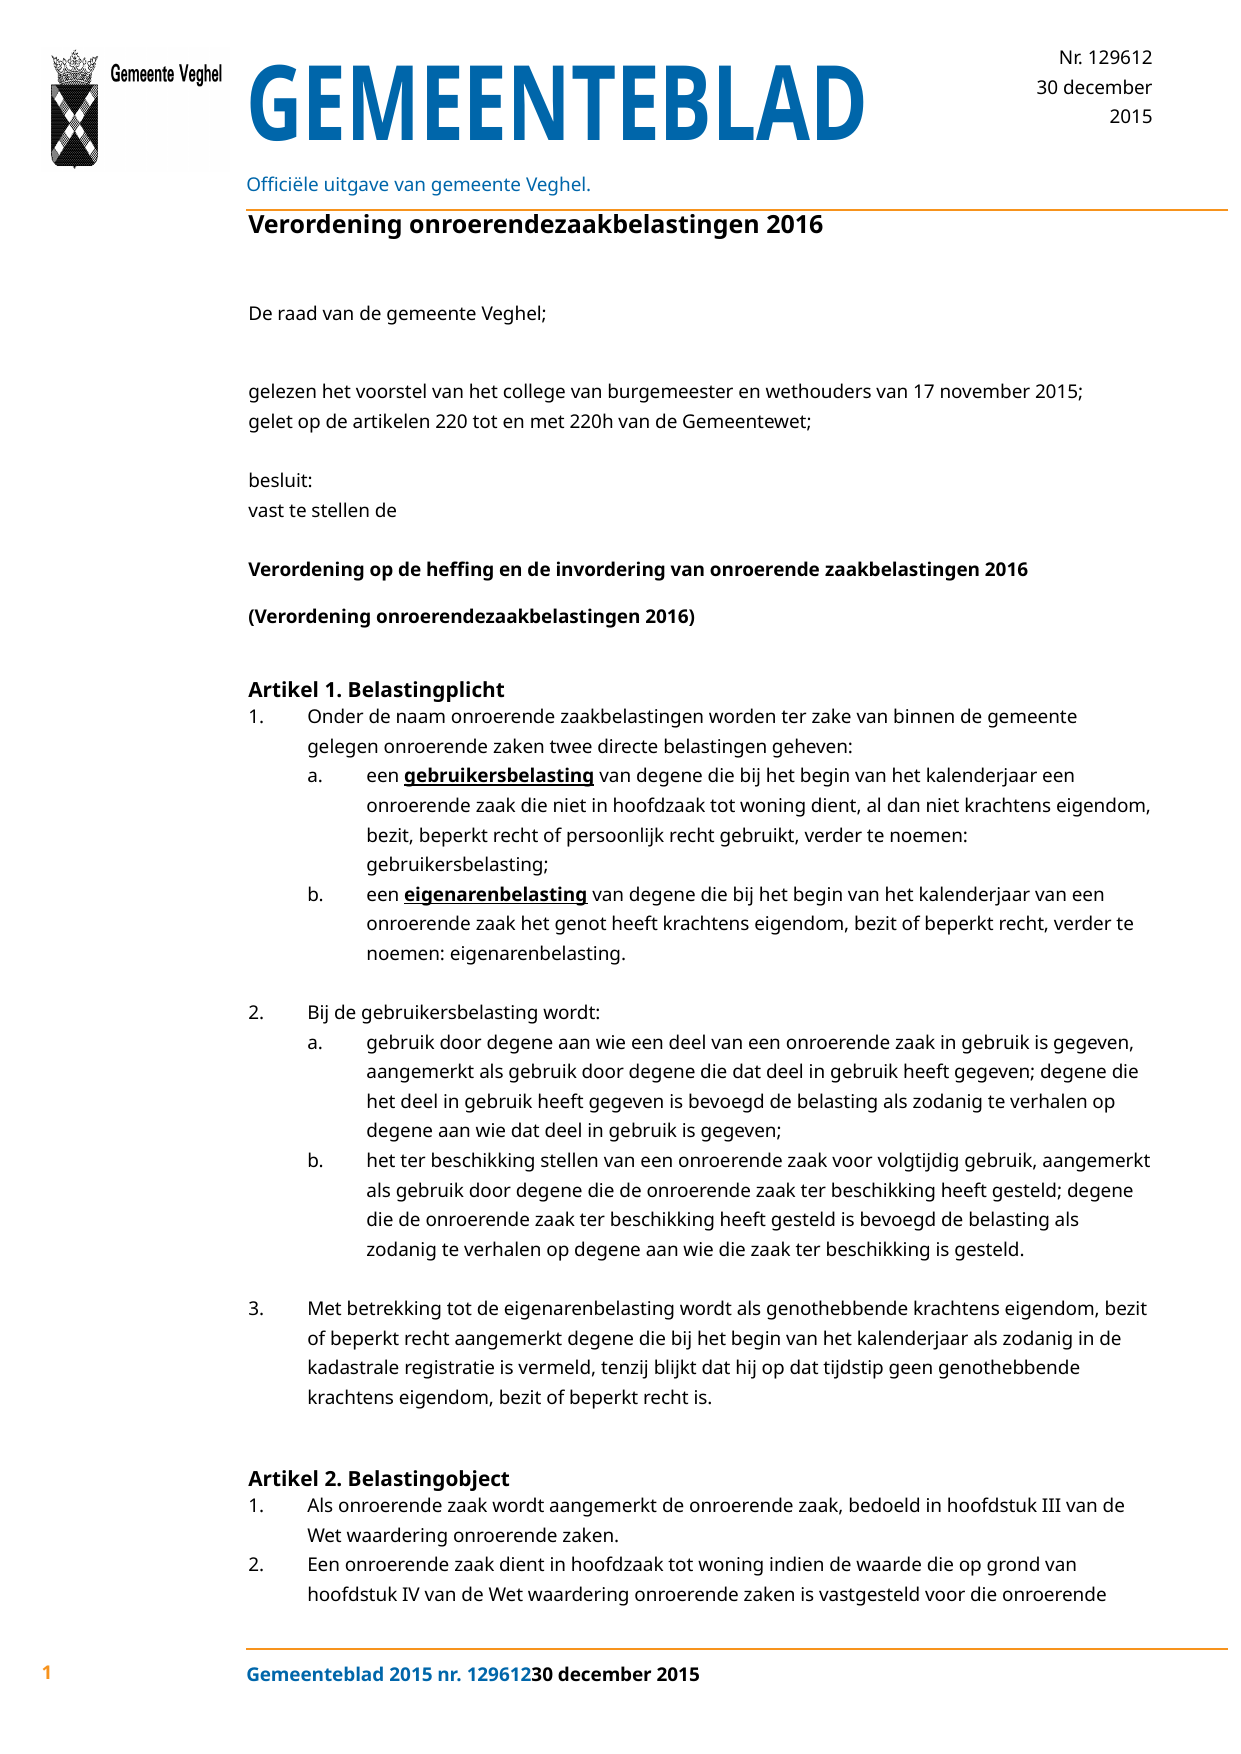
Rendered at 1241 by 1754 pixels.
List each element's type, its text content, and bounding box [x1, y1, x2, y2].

list Onder de naam onroerende zaakbelastingen worden ter zake van binnen de gemeente gelegen onroerende zaken twee directe belastingen geheven: [248, 703, 1152, 759]
text besluit: [248, 467, 1152, 493]
list Bij de gebruikersbelasting wordt: [248, 999, 1152, 1025]
list Een onroerende zaak dient in hoofdzaak tot woning indien de waarde die op grond van hoofdstuk IV van de Wet waardering onroerende zaken is vastgesteld voor die onroerende [248, 1552, 1152, 1607]
text (Verordening onroerendezaakbelastingen 2016) [248, 603, 1152, 628]
list een eigenarenbelasting van degene die bij het begin van het kalenderjaar van een onroerende zaak het genot heeft krachtens eigendom, bezit of beperkt recht, verder te noemen: eigenarenbelasting. [307, 881, 1152, 966]
text gelezen het voorstel van het college van burgemeester en wethouders van 17 november 2015; [248, 379, 1152, 404]
text Artikel 2. Belastingobject [248, 1464, 1152, 1492]
list een gebruikersbelasting van degene die bij het begin van het kalenderjaar een onroerende zaak die niet in hoofdzaak tot woning dient, al dan niet krachtens eigendom, bezit, beperkt recht of persoonlijk recht gebruikt, verder te noemen: gebruikersbelasting; [307, 763, 1152, 877]
text Artikel 1. Belastingplicht [248, 675, 1152, 703]
list Als onroerende zaak wordt aangemerkt de onroerende zaak, bedoeld in hoofdstuk III van de Wet waardering onroerende zaken. [248, 1492, 1152, 1548]
text gelet op de artikelen 220 tot en met 220h van de Gemeentewet; [248, 408, 1152, 434]
list gebruik door degene aan wie een deel van een onroerende zaak in gebruik is gegeven, aangemerkt als gebruik door degene die dat deel in gebruik heeft gegeven; degene die het deel in gebruik heeft gegeven is bevoegd de belasting als zodanig te verhalen op degene aan wie dat deel in gebruik is gegeven; [307, 1029, 1152, 1143]
text Verordening op de heffing en de invordering van onroerende zaakbelastingen 2016 [248, 556, 1152, 582]
list Met betrekking tot de eigenarenbelasting wordt als genothebbende krachtens eigendom, bezit of beperkt recht aangemerkt degene die bij het begin van het kalenderjaar als zodanig in de kadastrale registratie is vermeld, tenzij blijkt dat hij op dat tijdstip geen genothebbende krachtens eigendom, bezit of beperkt recht is. [248, 1295, 1152, 1410]
text vast te stellen de [248, 497, 1152, 523]
text Verordening onroerendezaakbelastingen 2016 [248, 211, 1152, 241]
text De raad van de gemeente Veghel; [248, 300, 1152, 326]
picture [41, 47, 231, 172]
list het ter beschikking stellen van een onroerende zaak voor volgtijdig gebruik, aangemerkt als gebruik door degene die de onroerende zaak ter beschikking heeft gesteld; degene die de onroerende zaak ter beschikking heeft gesteld is bevoegd de belasting als zodanig te verhalen op degene aan wie die zaak ter beschikking is gesteld. [307, 1147, 1152, 1262]
